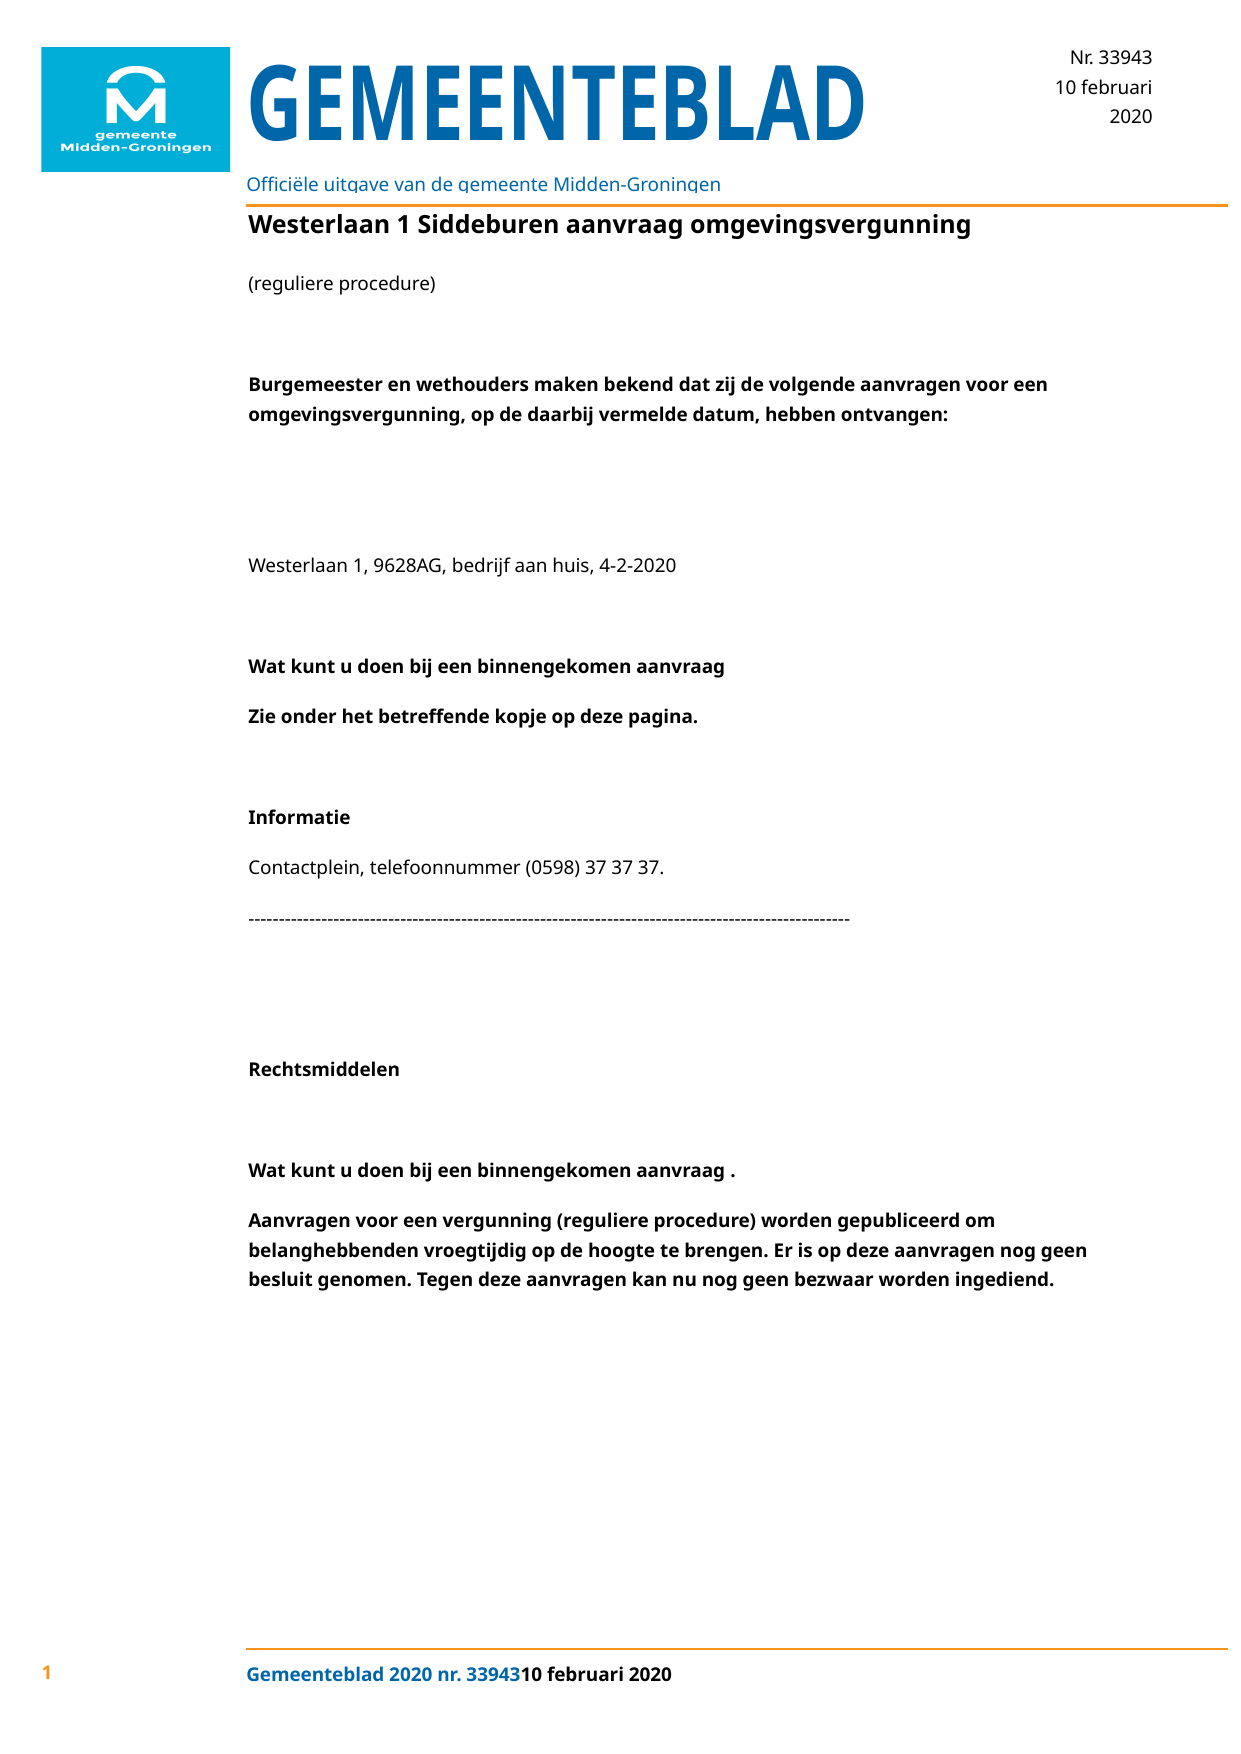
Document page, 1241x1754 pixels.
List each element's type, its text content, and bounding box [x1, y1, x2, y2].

text Aanvragen voor een vergunning (reguliere procedure) worden gepubliceerd om belanghebbenden vroegtijdig op de hoogte te brengen. Er is op deze aanvragen nog geen besluit genomen. Tegen deze aanvragen kan nu nog geen bezwaar worden ingediend. [248, 1207, 1152, 1292]
picture [108, 66, 164, 82]
text (reguliere procedure) [248, 270, 1152, 296]
text Zie onder het betreffende kopje op deze pagina. [248, 703, 1152, 729]
picture [184, 146, 190, 153]
text Westerlaan 1 Siddeburen aanvraag omgevingsvergunning [248, 207, 1152, 241]
text Burgemeester en wethouders maken bekend dat zij de volgende aanvragen voor een omgevingsvergunning, op de daarbij vermelde datum, hebben ontvangen: [248, 371, 1152, 426]
picture [107, 89, 165, 122]
text Wat kunt u doen bij een binnengekomen aanvraag [248, 653, 1152, 678]
text Informatie [248, 804, 1152, 830]
text --------------------------------------------------------------------------------------------------- [248, 905, 1152, 931]
text Westerlaan 1, 9628AG, bedrijf aan huis, 4-2-2020 [248, 552, 1152, 578]
text Contactplein, telefoonnummer (0598) 37 37 37. [248, 854, 1152, 880]
text Wat kunt u doen bij een binnengekomen aanvraag . [248, 1157, 1152, 1183]
text Rechtsmiddelen [248, 1056, 1152, 1082]
